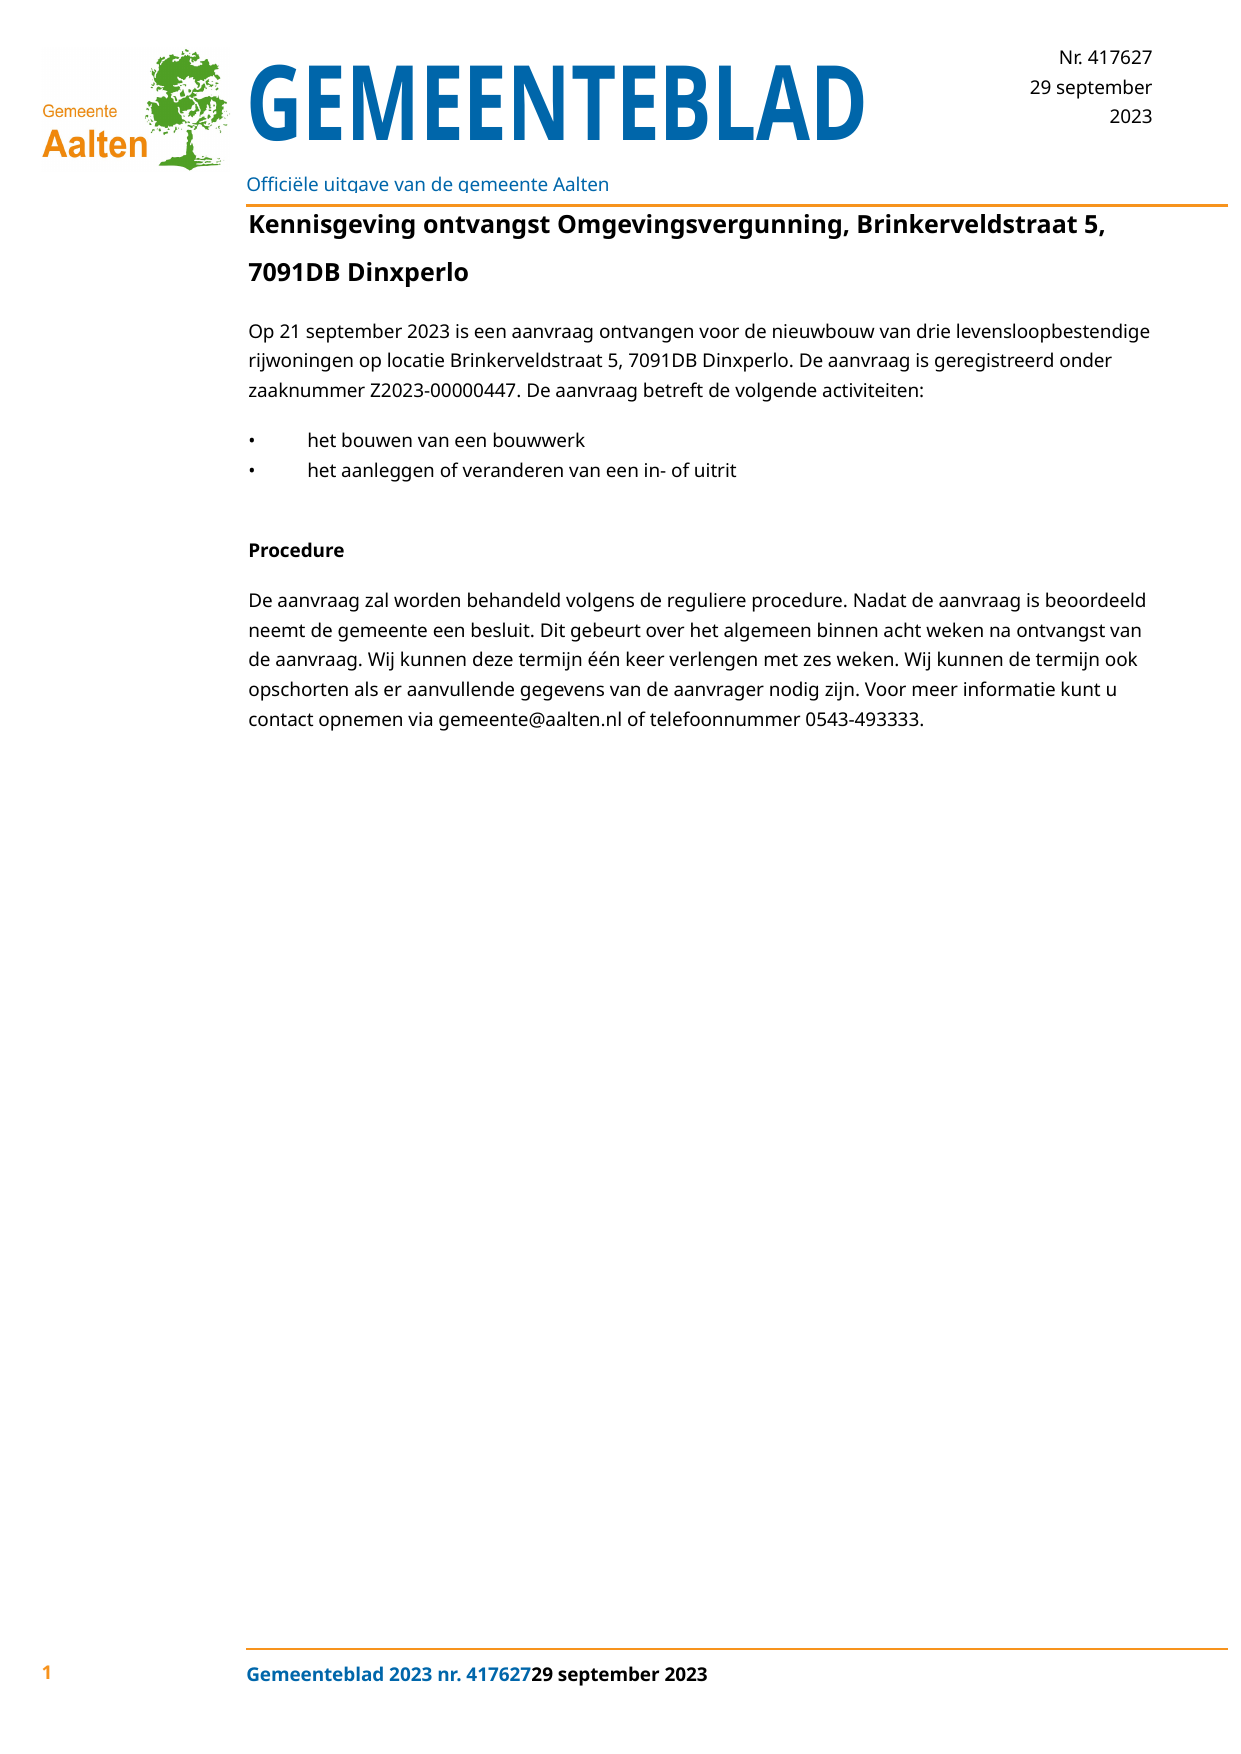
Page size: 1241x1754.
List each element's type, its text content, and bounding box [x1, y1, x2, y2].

text De aanvraag zal worden behandeld volgens de reguliere procedure. Nadat de aanvraag is beoordeeld neemt de gemeente een besluit. Dit gebeurt over het algemeen binnen acht weken na ontvangst van de aanvraag. Wij kunnen deze termijn één keer verlengen met zes weken. Wij kunnen de termijn ook opschorten als er aanvullende gegevens van de aanvrager nodig zijn. Voor meer informatie kunt u contact opnemen via gemeente@aalten.nl of telefoonnummer 0543-493333. [248, 587, 1152, 732]
text Kennisgeving ontvangst Omgevingsvergunning, Brinkerveldstraat 5, 7091DB Dinxperlo [248, 207, 1152, 288]
list het bouwen van een bouwwerk [248, 427, 1152, 453]
text Op 21 september 2023 is een aanvraag ontvangen voor de nieuwbouw van drie levensloopbestendige rijwoningen op locatie Brinkerveldstraat 5, 7091DB Dinxperlo. De aanvraag is geregistreerd onder zaaknummer Z2023-00000447. De aanvraag betreft de volgende activiteiten: [248, 318, 1152, 403]
text Procedure [248, 537, 1152, 563]
list het aanleggen of veranderen van een in- of uitrit [248, 457, 1152, 483]
picture [41, 47, 231, 172]
